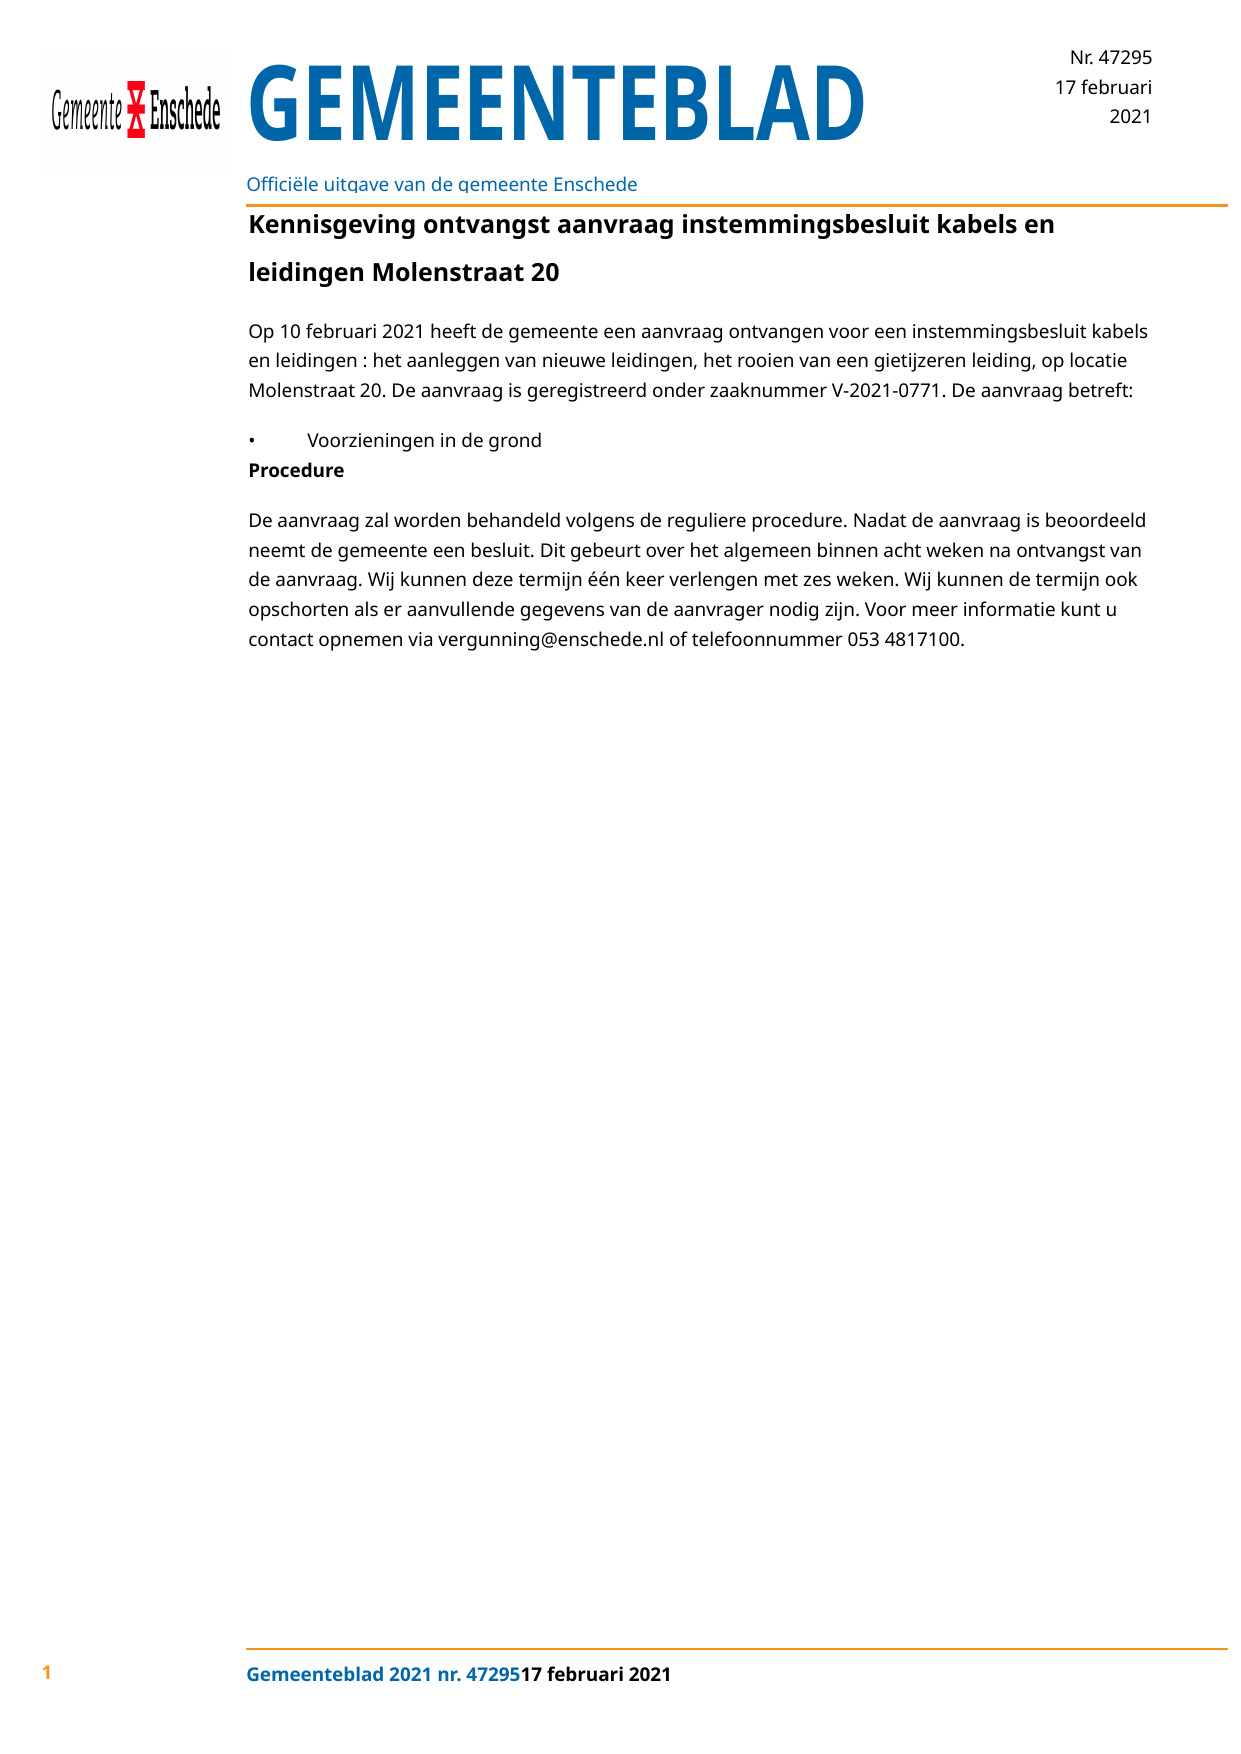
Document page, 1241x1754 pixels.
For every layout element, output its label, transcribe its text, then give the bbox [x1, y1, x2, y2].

text Op 10 februari 2021 heeft de gemeente een aanvraag ontvangen voor een instemmingsbesluit kabels en leidingen : het aanleggen van nieuwe leidingen, het rooien van een gietijzeren leiding, op locatie Molenstraat 20. De aanvraag is geregistreerd onder zaaknummer V-2021-0771. De aanvraag betreft: [248, 318, 1152, 403]
text Kennisgeving ontvangst aanvraag instemmingsbesluit kabels en leidingen Molenstraat 20 [248, 207, 1152, 288]
text De aanvraag zal worden behandeld volgens de reguliere procedure. Nadat de aanvraag is beoordeeld neemt de gemeente een besluit. Dit gebeurt over het algemeen binnen acht weken na ontvangst van de aanvraag. Wij kunnen deze termijn één keer verlengen met zes weken. Wij kunnen de termijn ook opschorten als er aanvullende gegevens van de aanvrager nodig zijn. Voor meer informatie kunt u contact opnemen via vergunning@enschede.nl of telefoonnummer 053 4817100. [248, 507, 1152, 652]
picture [41, 47, 231, 172]
list Voorzieningen in de grond [248, 427, 1152, 453]
text Procedure [248, 457, 1152, 483]
